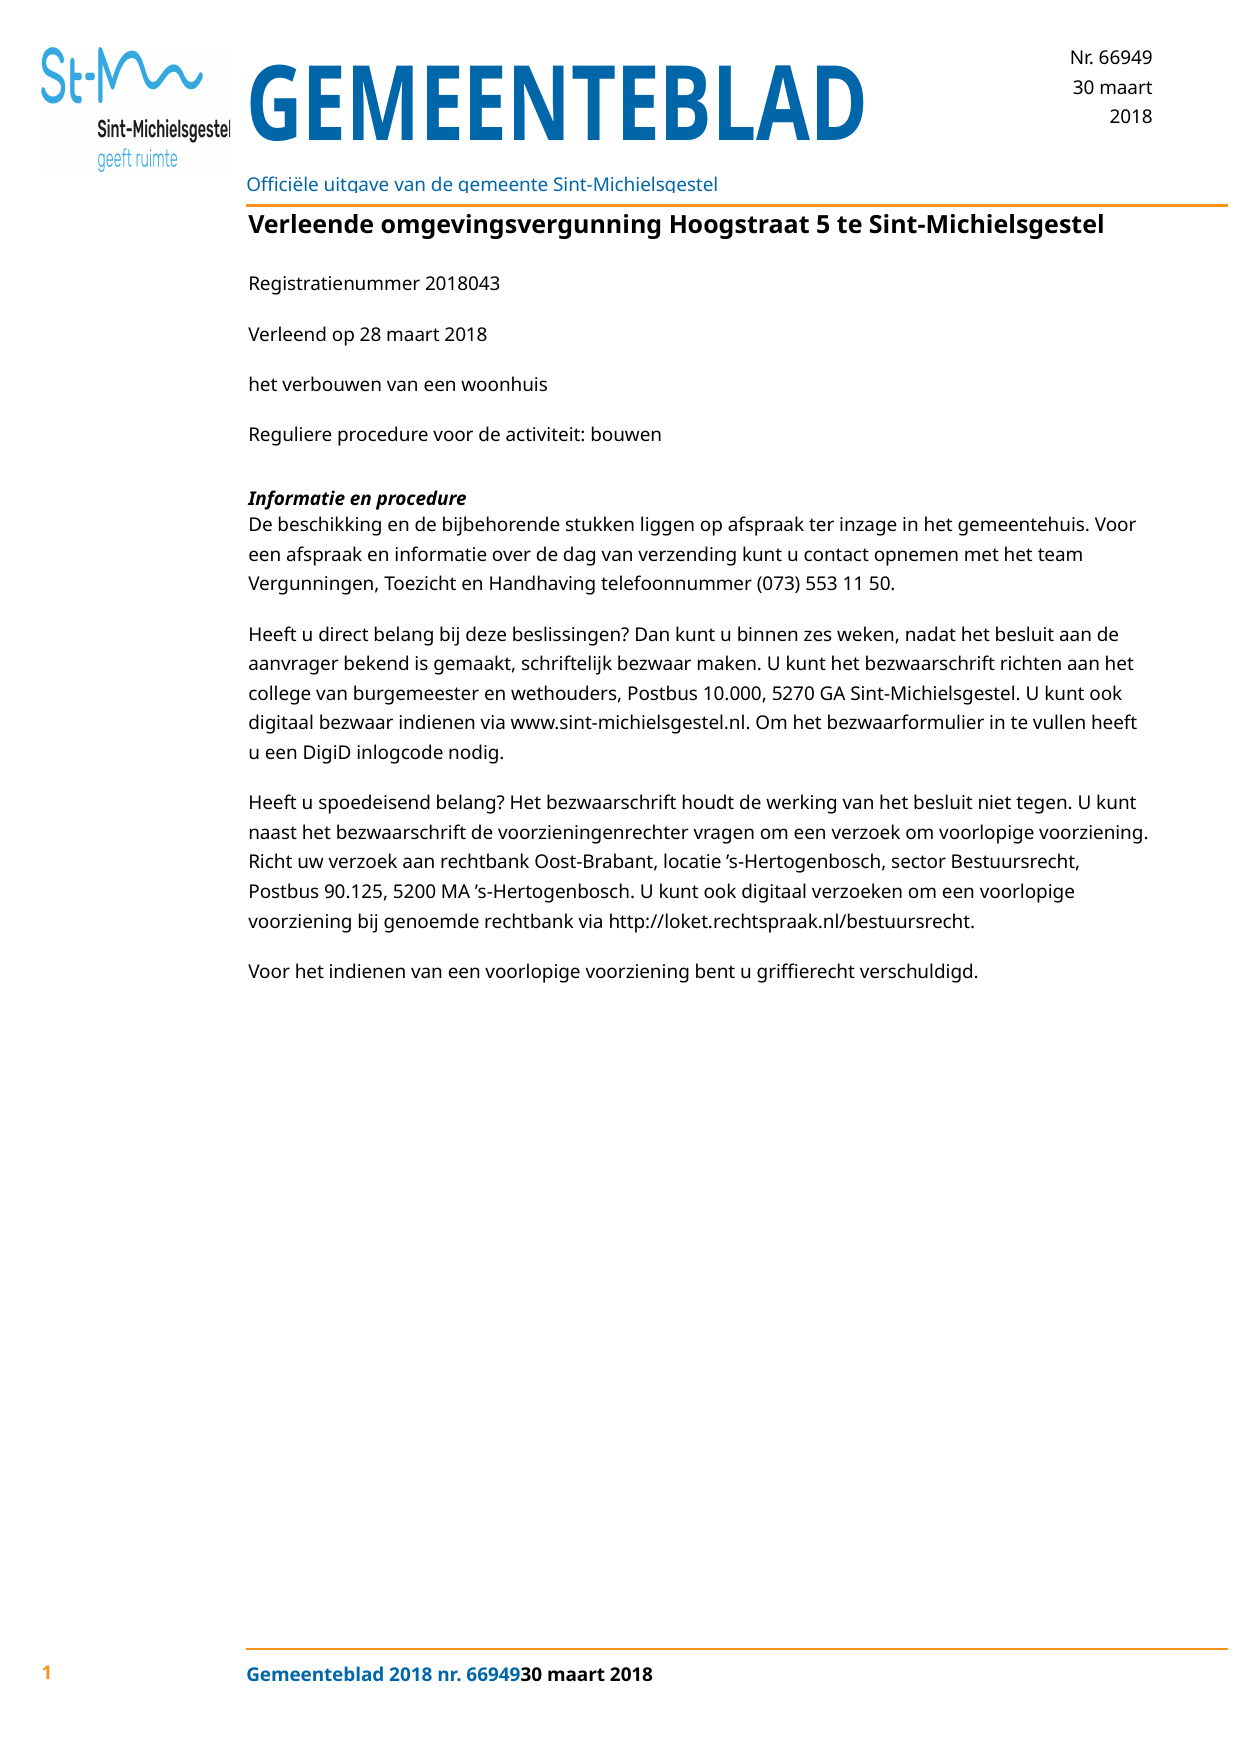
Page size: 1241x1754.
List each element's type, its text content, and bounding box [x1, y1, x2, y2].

text Informatie en procedure [248, 486, 1152, 511]
picture [41, 47, 231, 172]
text Heeft u spoedeisend belang? Het bezwaarschrift houdt de werking van het besluit niet tegen. U kunt naast het bezwaarschrift de voorzieningenrechter vragen om een verzoek om voorlopige voorziening. Richt uw verzoek aan rechtbank Oost-Brabant, locatie ’s-Hertogenbosch, sector Bestuursrecht, Postbus 90.125, 5200 MA ’s-Hertogenbosch. U kunt ook digitaal verzoeken om een voorlopige voorziening bij genoemde rechtbank via http://loket.rechtspraak.nl/bestuursrecht. [248, 789, 1152, 934]
text Verleend op 28 maart 2018 [248, 321, 1152, 346]
text Heeft u direct belang bij deze beslissingen? Dan kunt u binnen zes weken, nadat het besluit aan de aanvrager bekend is gemaakt, schriftelijk bezwaar maken. U kunt het bezwaarschrift richten aan het college van burgemeester en wethouders, Postbus 10.000, 5270 GA Sint-Michielsgestel. U kunt ook digitaal bezwaar indienen via www.sint-michielsgestel.nl. Om het bezwaarformulier in te vullen heeft u een DigiD inlogcode nodig. [248, 621, 1152, 765]
text Verleende omgevingsvergunning Hoogstraat 5 te Sint-Michielsgestel [248, 207, 1152, 241]
text Reguliere procedure voor de activiteit: bouwen [248, 422, 1152, 447]
text De beschikking en de bijbehorende stukken liggen op afspraak ter inzage in het gemeentehuis. Voor een afspraak en informatie over de dag van verzending kunt u contact opnemen met het team Vergunningen, Toezicht en Handhaving telefoonnummer (073) 553 11 50. [248, 511, 1152, 596]
text Voor het indienen van een voorlopige voorziening bent u griffierecht verschuldigd. [248, 958, 1152, 984]
text het verbouwen van een woonhuis [248, 371, 1152, 397]
text Registratienummer 2018043 [248, 270, 1152, 296]
